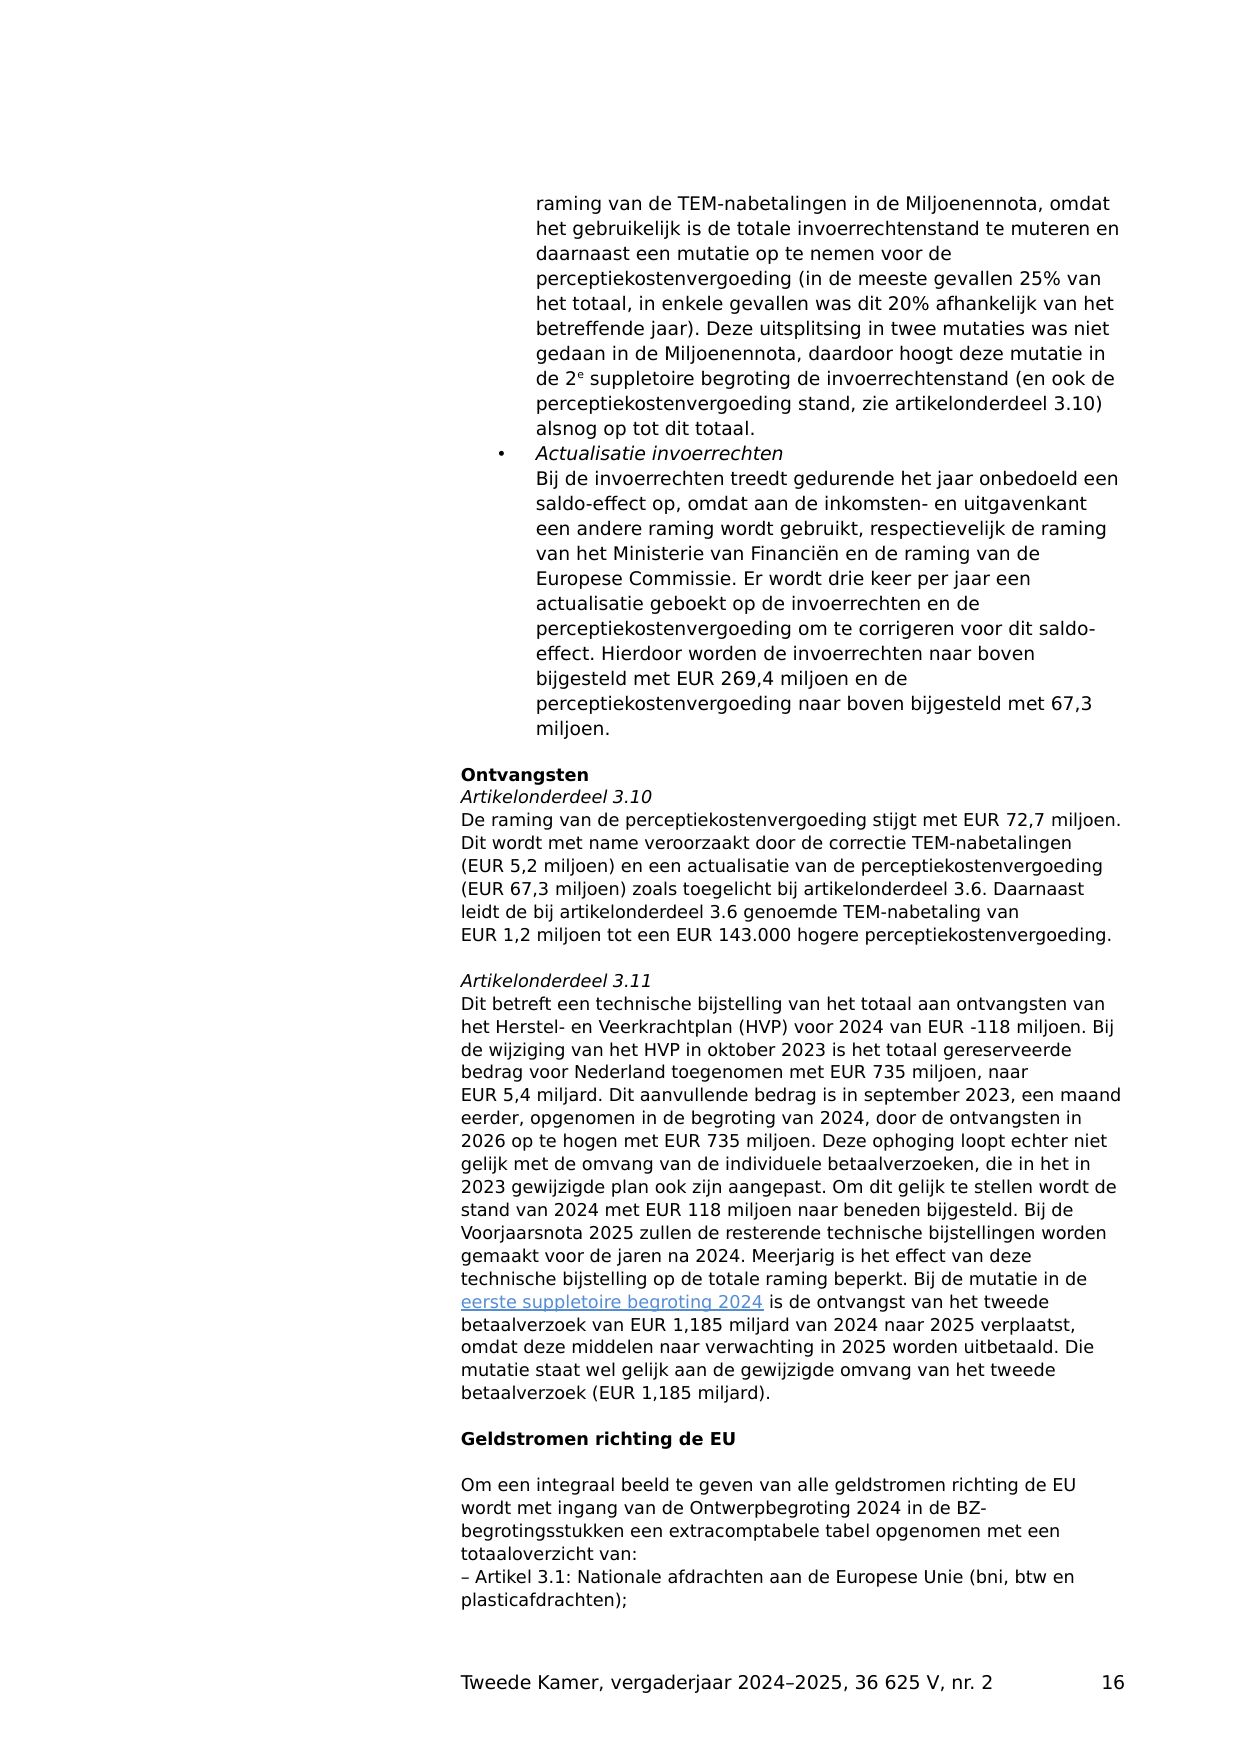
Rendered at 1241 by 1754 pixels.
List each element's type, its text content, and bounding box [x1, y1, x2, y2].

list Actualisatie invoerrechten Bĳ de invoerrechten treedt gedurende het jaar onbedoeld een saldo-effect op, omdat aan de inkomsten- en uitgavenkant een andere raming wordt gebruikt, respectievelĳk de raming van het Ministerie van Financiën en de raming van de Europese Commissie. Er wordt drie keer per jaar een actualisatie geboekt op de invoerrechten en de perceptiekostenvergoeding om te corrigeren voor dit saldo-effect. Hierdoor worden de invoerrechten naar boven bĳgesteld met EUR 269,4 miljoen en de perceptiekostenvergoeding naar boven bijgesteld met 67,3 miljoen. [498, 441, 1125, 741]
list raming van de TEM-nabetalingen in de Miljoenennota, omdat het gebruikelijk is de totale invoerrechtenstand te muteren en daarnaast een mutatie op te nemen voor de perceptiekostenvergoeding (in de meeste gevallen 25% van het totaal, in enkele gevallen was dit 20% afhankelijk van het betreffende jaar). Deze uitsplitsing in twee mutaties was niet gedaan in de Miljoenennota, daardoor hoogt deze mutatie in de 2e suppletoire begroting de invoerrechtenstand (en ook de perceptiekostenvergoeding stand, zie artikelonderdeel 3.10) alsnog op tot dit totaal. [498, 191, 1125, 441]
text Geldstromen richting de EU [461, 1427, 1125, 1450]
text Om een integraal beeld te geven van alle geldstromen richting de EU wordt met ingang van de Ontwerpbegroting 2024 in de BZ-begrotingsstukken een extracomptabele tabel opgenomen met een totaaloverzicht van: – Artikel 3.1: Nationale afdrachten aan de Europese Unie (bni, btw en plasticafdrachten); [461, 1473, 1125, 1611]
text Ontvangsten Artikelonderdeel 3.10 De raming van de perceptiekostenvergoeding stijgt met EUR 72,7 miljoen. Dit wordt met name veroorzaakt door de correctie TEM-nabetalingen (EUR 5,2 miljoen) en een actualisatie van de perceptiekostenvergoeding (EUR 67,3 miljoen) zoals toegelicht bij artikelonderdeel 3.6. Daarnaast leidt de bij artikelonderdeel 3.6 genoemde TEM-nabetaling van EUR 1,2 miljoen tot een EUR 143.000 hogere perceptiekostenvergoeding. [461, 763, 1125, 946]
text Artikelonderdeel 3.11 Dit betreft een technische bijstelling van het totaal aan ontvangsten van het Herstel- en Veerkrachtplan (HVP) voor 2024 van EUR -118 miljoen. Bij de wijziging van het HVP in oktober 2023 is het totaal gereserveerde bedrag voor Nederland toegenomen met EUR 735 miljoen, naar EUR 5,4 miljard. Dit aanvullende bedrag is in september 2023, een maand eerder, opgenomen in de begroting van 2024, door de ontvangsten in 2026 op te hogen met EUR 735 miljoen. Deze ophoging loopt echter niet gelijk met de omvang van de individuele betaalverzoeken, die in het in 2023 gewijzigde plan ook zijn aangepast. Om dit gelijk te stellen wordt de stand van 2024 met EUR 118 miljoen naar beneden bijgesteld. Bij de Voorjaarsnota 2025 zullen de resterende technische bijstellingen worden gemaakt voor de jaren na 2024. Meerjarig is het effect van deze technische bijstelling op de totale raming beperkt. Bij de mutatie in de eerste suppletoire begroting 2024 is de ontvangst van het tweede betaalverzoek van EUR 1,185 miljard van 2024 naar 2025 verplaatst, omdat deze middelen naar verwachting in 2025 worden uitbetaald. Die mutatie staat wel gelijk aan de gewijzigde omvang van het tweede betaalverzoek (EUR 1,185 miljard). [461, 969, 1125, 1404]
